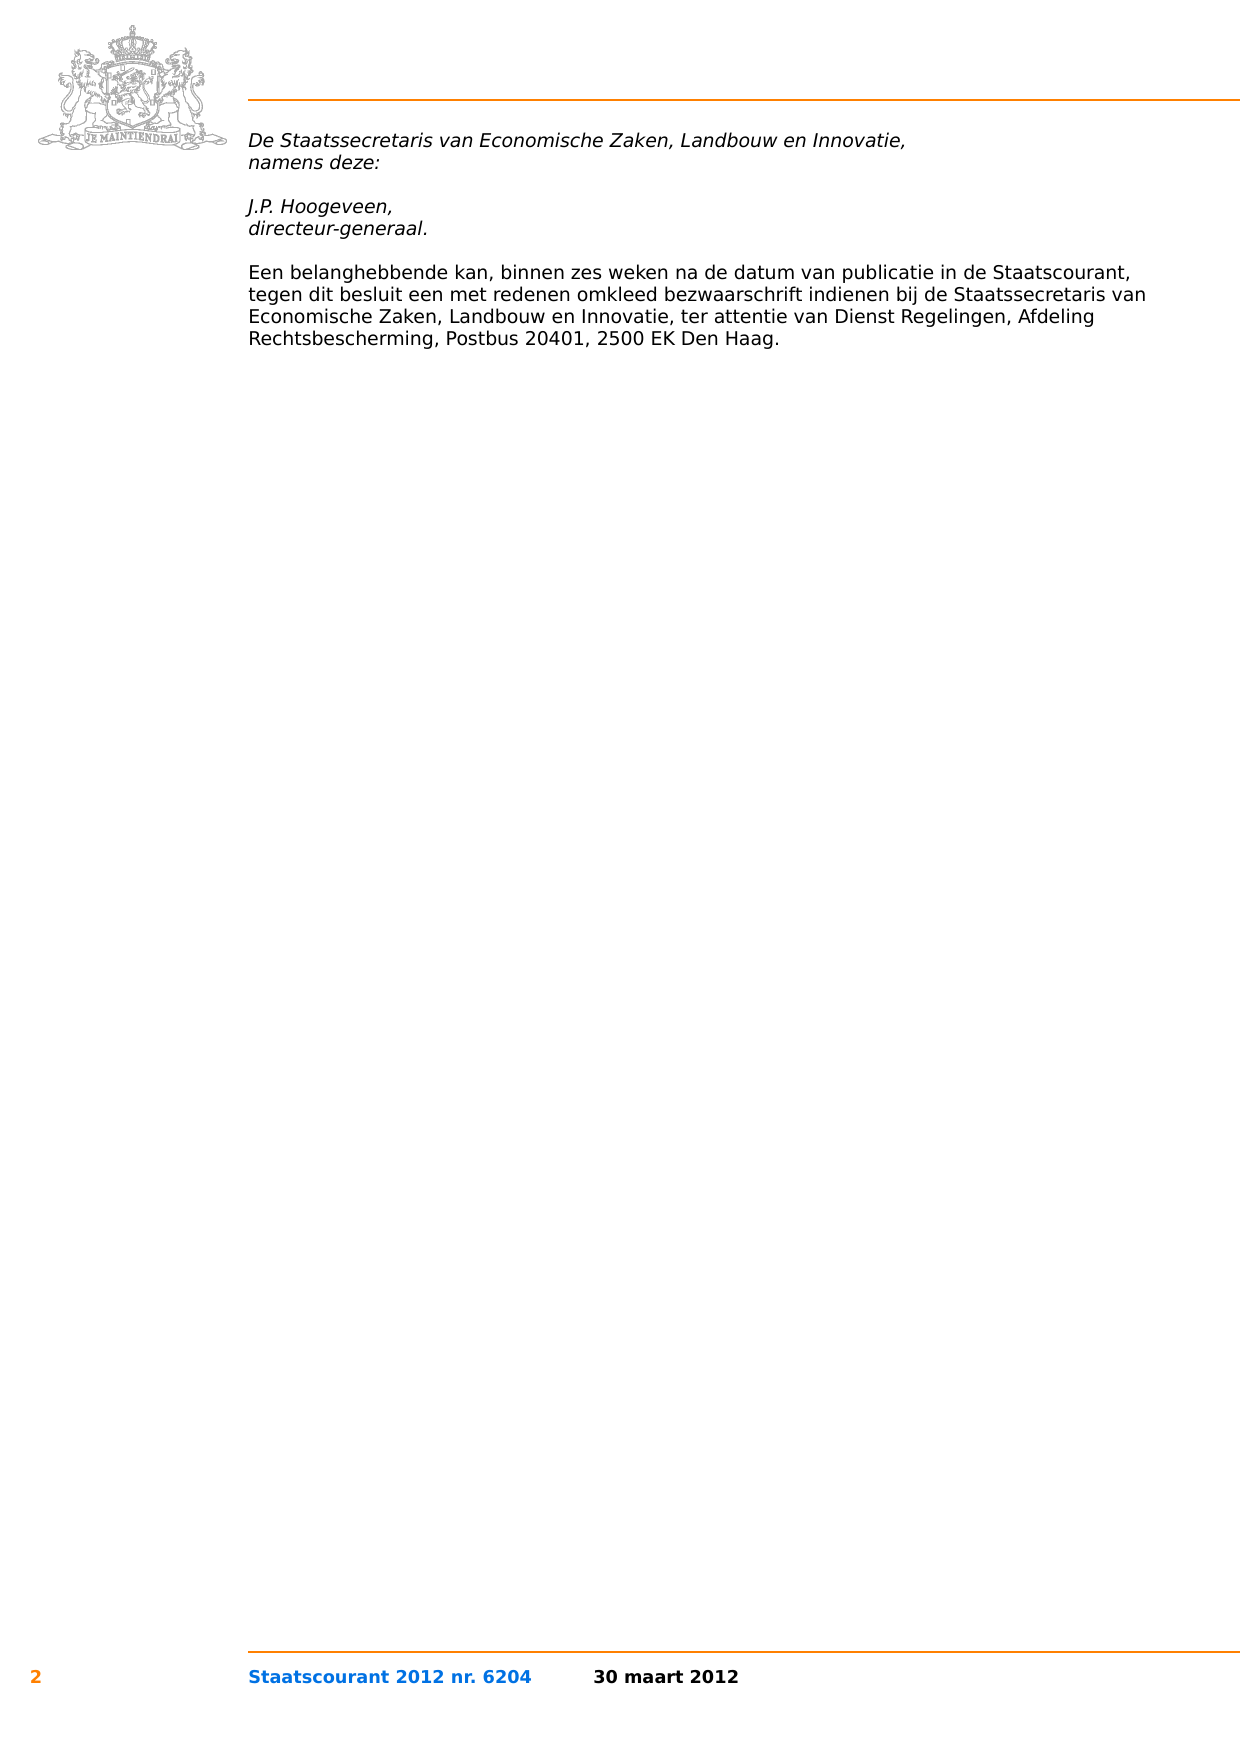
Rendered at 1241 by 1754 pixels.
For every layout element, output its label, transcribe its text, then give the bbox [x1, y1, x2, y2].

text De Staatssecretaris van Economische Zaken, Landbouw en Innovatie, namens deze: J.P. Hoogeveen, directeur-generaal. [248, 130, 1163, 240]
picture [38, 25, 227, 150]
text Een belanghebbende kan, binnen zes weken na de datum van publicatie in de Staatscourant, tegen dit besluit een met redenen omkleed bezwaarschrift indienen bij de Staatssecretaris van Economische Zaken, Landbouw en Innovatie, ter attentie van Dienst Regelingen, Afdeling Rechtsbescherming, Postbus 20401, 2500 EK Den Haag. [248, 262, 1163, 349]
